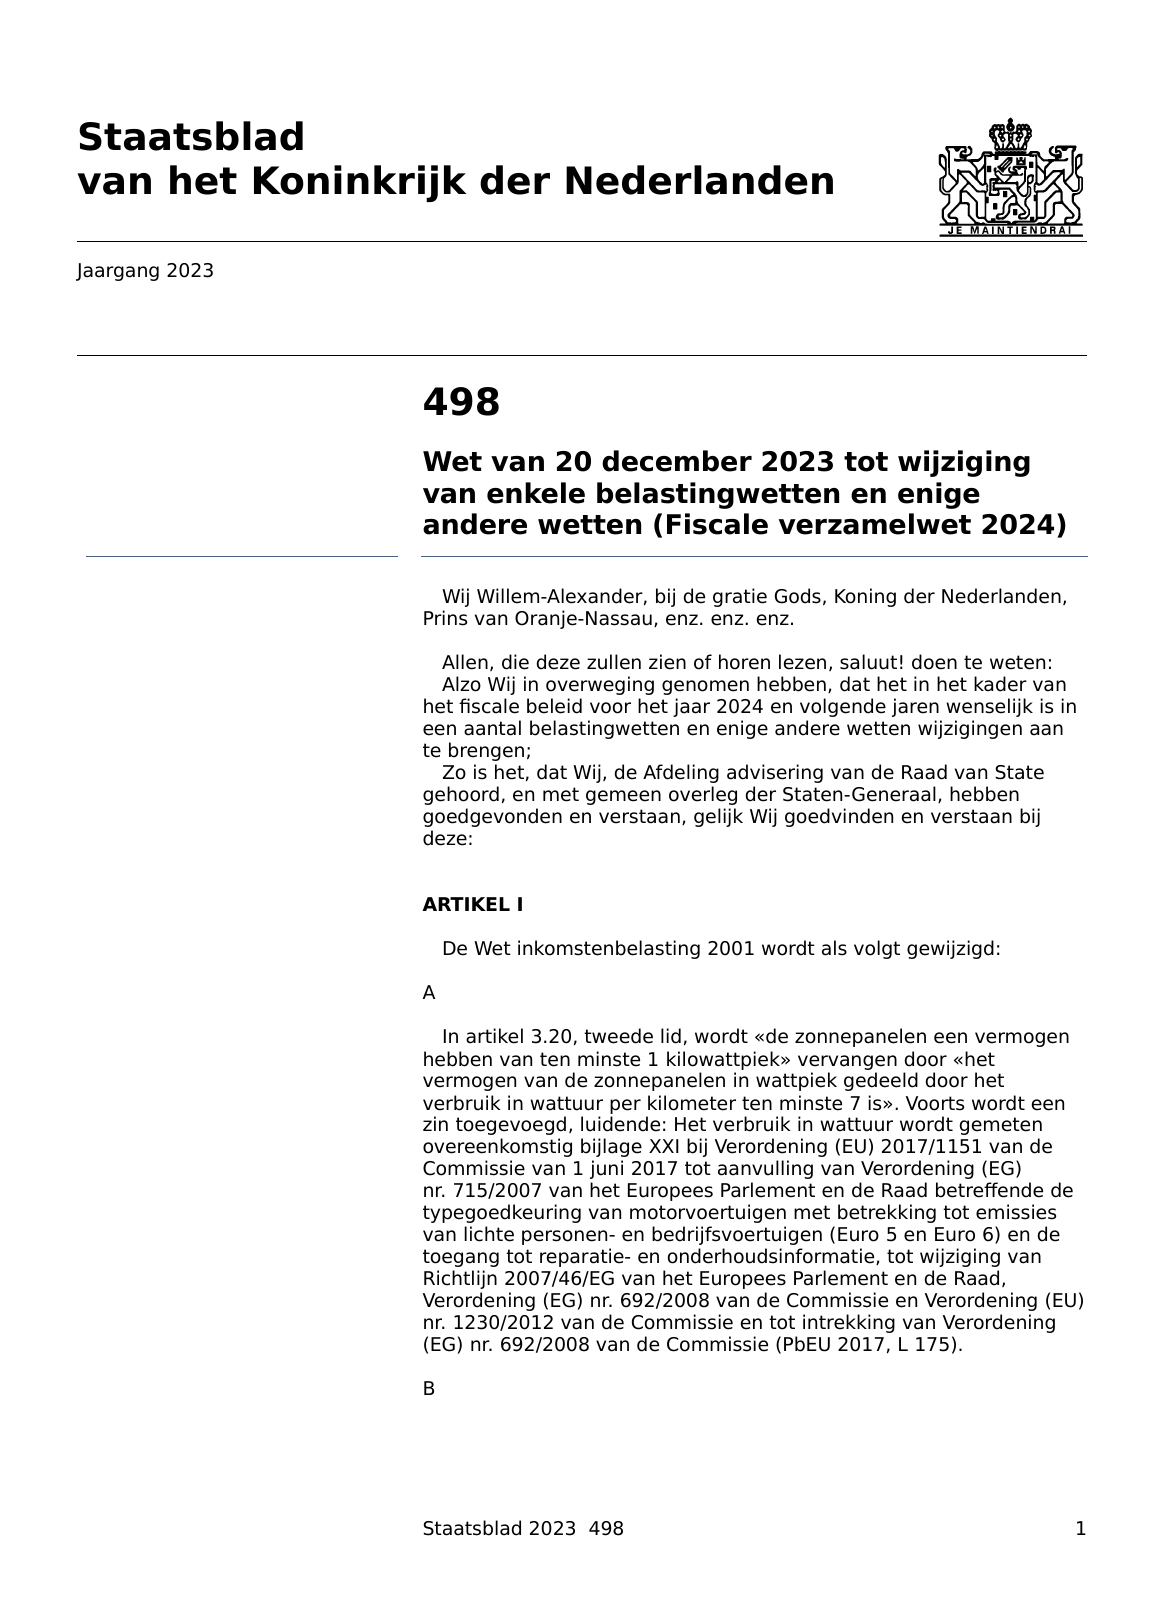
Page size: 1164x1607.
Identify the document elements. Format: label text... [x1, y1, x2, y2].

text A [422, 982, 1087, 1004]
text In artikel 3.20, tweede lid, wordt «de zonnepanelen een vermogen hebben van ten minste 1 kilowattpiek» vervangen door «het vermogen van de zonnepanelen in wattpiek gedeeld door het verbruik in wattuur per kilometer ten minste 7 is». Voorts wordt een zin toegevoegd, luidende: Het verbruik in wattuur wordt gemeten overeenkomstig bijlage XXI bij Verordening (EU) 2017/1151 van de Commissie van 1 juni 2017 tot aanvulling van Verordening (EG) nr. 715/2007 van het Europees Parlement en de Raad betreffende de typegoedkeuring van motorvoertuigen met betrekking tot emissies van lichte personen- en bedrijfsvoertuigen (Euro 5 en Euro 6) en de toegang tot reparatie- en onderhoudsinformatie, tot wijziging van Richtlijn 2007/46/EG van het Europees Parlement en de Raad, Verordening (EG) nr. 692/2008 van de Commissie en Verordening (EU) nr. 1230/2012 van de Commissie en tot intrekking van Verordening (EG) nr. 692/2008 van de Commissie (PbEU 2017, L 175). [422, 1026, 1087, 1356]
text Allen, die deze zullen zien of horen lezen, saluut! doen te weten: [422, 652, 1087, 674]
table_header [886, 100, 1087, 241]
text Zo is het, dat Wij, de Afdeling advisering van de Raad van State gehoord, en met gemeen overleg der Staten-Generaal, hebben goedgevonden en verstaan, gelijk Wij goedvinden en verstaan bij deze: [422, 762, 1087, 849]
subtitle 498 [422, 381, 1087, 424]
subtitle ARTIKEL I [422, 894, 1087, 916]
table_cell Jaargang 2023 [77, 242, 1087, 355]
text Wet van 20 december 2023 tot wijziging van enkele belastingwetten en enige andere wetten (Fiscale verzamelwet 2024) [422, 447, 1087, 541]
text Alzo Wij in overweging genomen hebben, dat het in het kader van het fiscale beleid voor het jaar 2024 en volgende jaren wenselijk is in een aantal belastingwetten en enige andere wetten wijzigingen aan te brengen; [422, 674, 1087, 762]
picture [936, 115, 1087, 240]
text De Wet inkomstenbelasting 2001 wordt als volgt gewijzigd: [422, 938, 1087, 960]
table_header Staatsblad van het Koninkrijk der Nederlanden [77, 100, 886, 241]
text B [422, 1378, 1087, 1400]
text Wij Willem-Alexander, bij de gratie Gods, Koning der Nederlanden, Prins van Oranje-Nassau, enz. enz. enz. [422, 586, 1087, 629]
